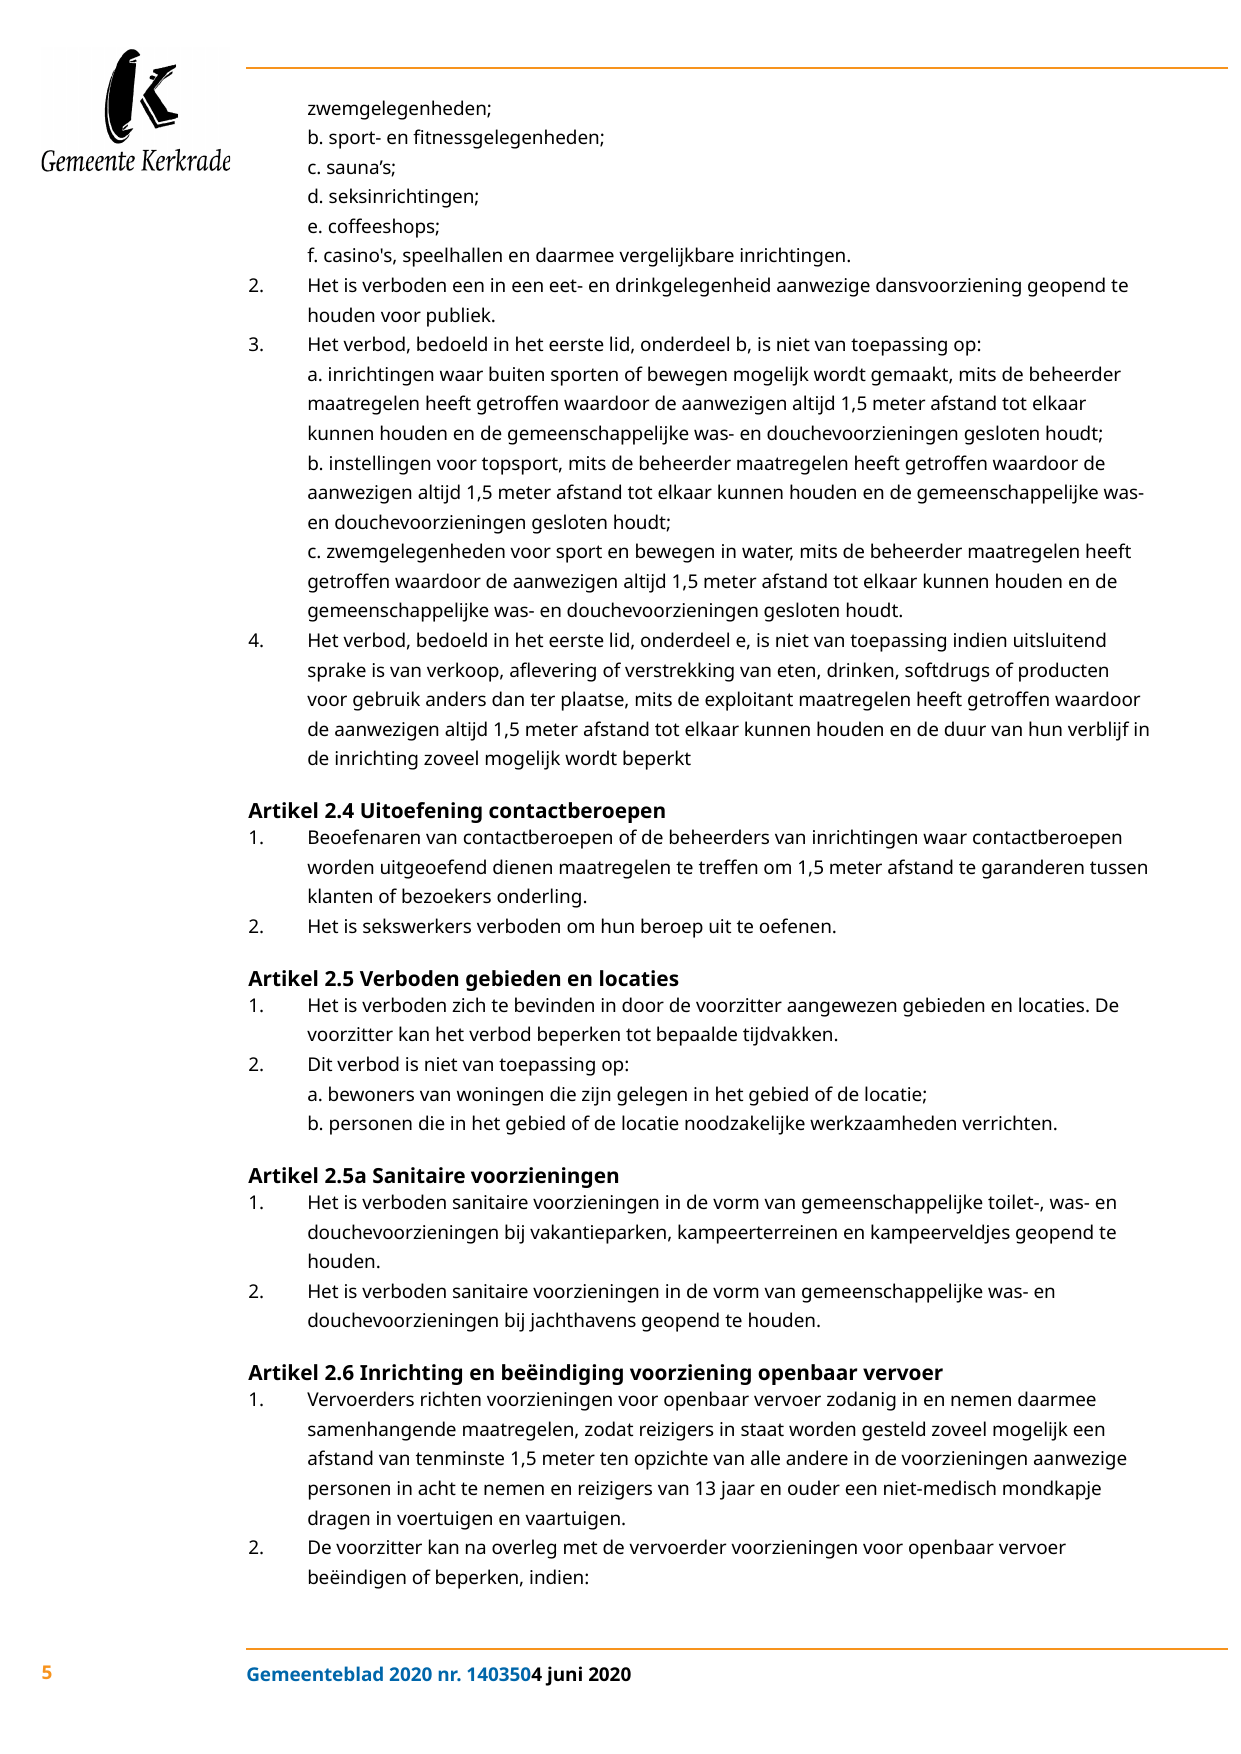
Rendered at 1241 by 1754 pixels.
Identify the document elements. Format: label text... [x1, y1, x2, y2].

text Artikel 2.5a Sanitaire voorzieningen [248, 1161, 1152, 1189]
list Beoefenaren van contactberoepen of de beheerders van inrichtingen waar contactberoepen worden uitgeoefend dienen maatregelen te treffen om 1,5 meter afstand te garanderen tussen klanten of bezoekers onderling. [248, 824, 1152, 909]
list f. casino's, speelhallen en daarmee vergelijkbare inrichtingen. [248, 243, 1152, 268]
list Het is sekswerkers verboden om hun beroep uit te oefenen. [248, 913, 1152, 939]
list b. personen die in het gebied of de locatie noodzakelijke werkzaamheden verrichten. [248, 1110, 1152, 1136]
list b. instellingen voor topsport, mits de beheerder maatregelen heeft getroffen waardoor de aanwezigen altijd 1,5 meter afstand tot elkaar kunnen houden en de gemeenschappelijke was- en douchevoorzieningen gesloten houdt; [248, 450, 1152, 535]
list zwemgelegenheden; [248, 95, 1152, 121]
list b. sport- en fitnessgelegenheden; [248, 124, 1152, 150]
list a. inrichtingen waar buiten sporten of bewegen mogelijk wordt gemaakt, mits de beheerder maatregelen heeft getroffen waardoor de aanwezigen altijd 1,5 meter afstand tot elkaar kunnen houden en de gemeenschappelijke was- en douchevoorzieningen gesloten houdt; [248, 361, 1152, 446]
list Dit verbod is niet van toepassing op: [248, 1051, 1152, 1077]
list c. sauna’s; [248, 154, 1152, 180]
list Het is verboden sanitaire voorzieningen in de vorm van gemeenschappelijke toilet-, was- en douchevoorzieningen bij vakantieparken, kampeerterreinen en kampeerveldjes geopend te houden. [248, 1189, 1152, 1274]
list e. coffeeshops; [248, 213, 1152, 239]
list Het is verboden sanitaire voorzieningen in de vorm van gemeenschappelijke was- en douchevoorzieningen bij jachthavens geopend te houden. [248, 1278, 1152, 1333]
list Vervoerders richten voorzieningen voor openbaar vervoer zodanig in en nemen daarmee samenhangende maatregelen, zodat reizigers in staat worden gesteld zoveel mogelijk een afstand van tenminste 1,5 meter ten opzichte van alle andere in de voorzieningen aanwezige personen in acht te nemen en reizigers van 13 jaar en ouder een niet-medisch mondkapje dragen in voertuigen en vaartuigen. [248, 1386, 1152, 1531]
list Het verbod, bedoeld in het eerste lid, onderdeel b, is niet van toepassing op: [248, 331, 1152, 357]
list a. bewoners van woningen die zijn gelegen in het gebied of de locatie; [248, 1081, 1152, 1107]
text Artikel 2.5 Verboden gebieden en locaties [248, 964, 1152, 992]
list Het verbod, bedoeld in het eerste lid, onderdeel e, is niet van toepassing indien uitsluitend sprake is van verkoop, aflevering of verstrekking van eten, drinken, softdrugs of producten voor gebruik anders dan ter plaatse, mits de exploitant maatregelen heeft getroffen waardoor de aanwezigen altijd 1,5 meter afstand tot elkaar kunnen houden en de duur van hun verblijf in de inrichting zoveel mogelijk wordt beperkt [248, 627, 1152, 771]
list Het is verboden zich te bevinden in door de voorzitter aangewezen gebieden en locaties. De voorzitter kan het verbod beperken tot bepaalde tijdvakken. [248, 992, 1152, 1047]
list c. zwemgelegenheden voor sport en bewegen in water, mits de beheerder maatregelen heeft getroffen waardoor de aanwezigen altijd 1,5 meter afstand tot elkaar kunnen houden en de gemeenschappelijke was- en douchevoorzieningen gesloten houdt. [248, 538, 1152, 623]
text Artikel 2.4 Uitoefening contactberoepen [248, 796, 1152, 824]
list Het is verboden een in een eet- en drinkgelegenheid aanwezige dansvoorziening geopend te houden voor publiek. [248, 272, 1152, 328]
list De voorzitter kan na overleg met de vervoerder voorzieningen voor openbaar vervoer beëindigen of beperken, indien: [248, 1534, 1152, 1590]
text Artikel 2.6 Inrichting en beëindiging voorziening openbaar vervoer [248, 1358, 1152, 1386]
picture [41, 47, 231, 172]
list d. seksinrichtingen; [248, 183, 1152, 209]
